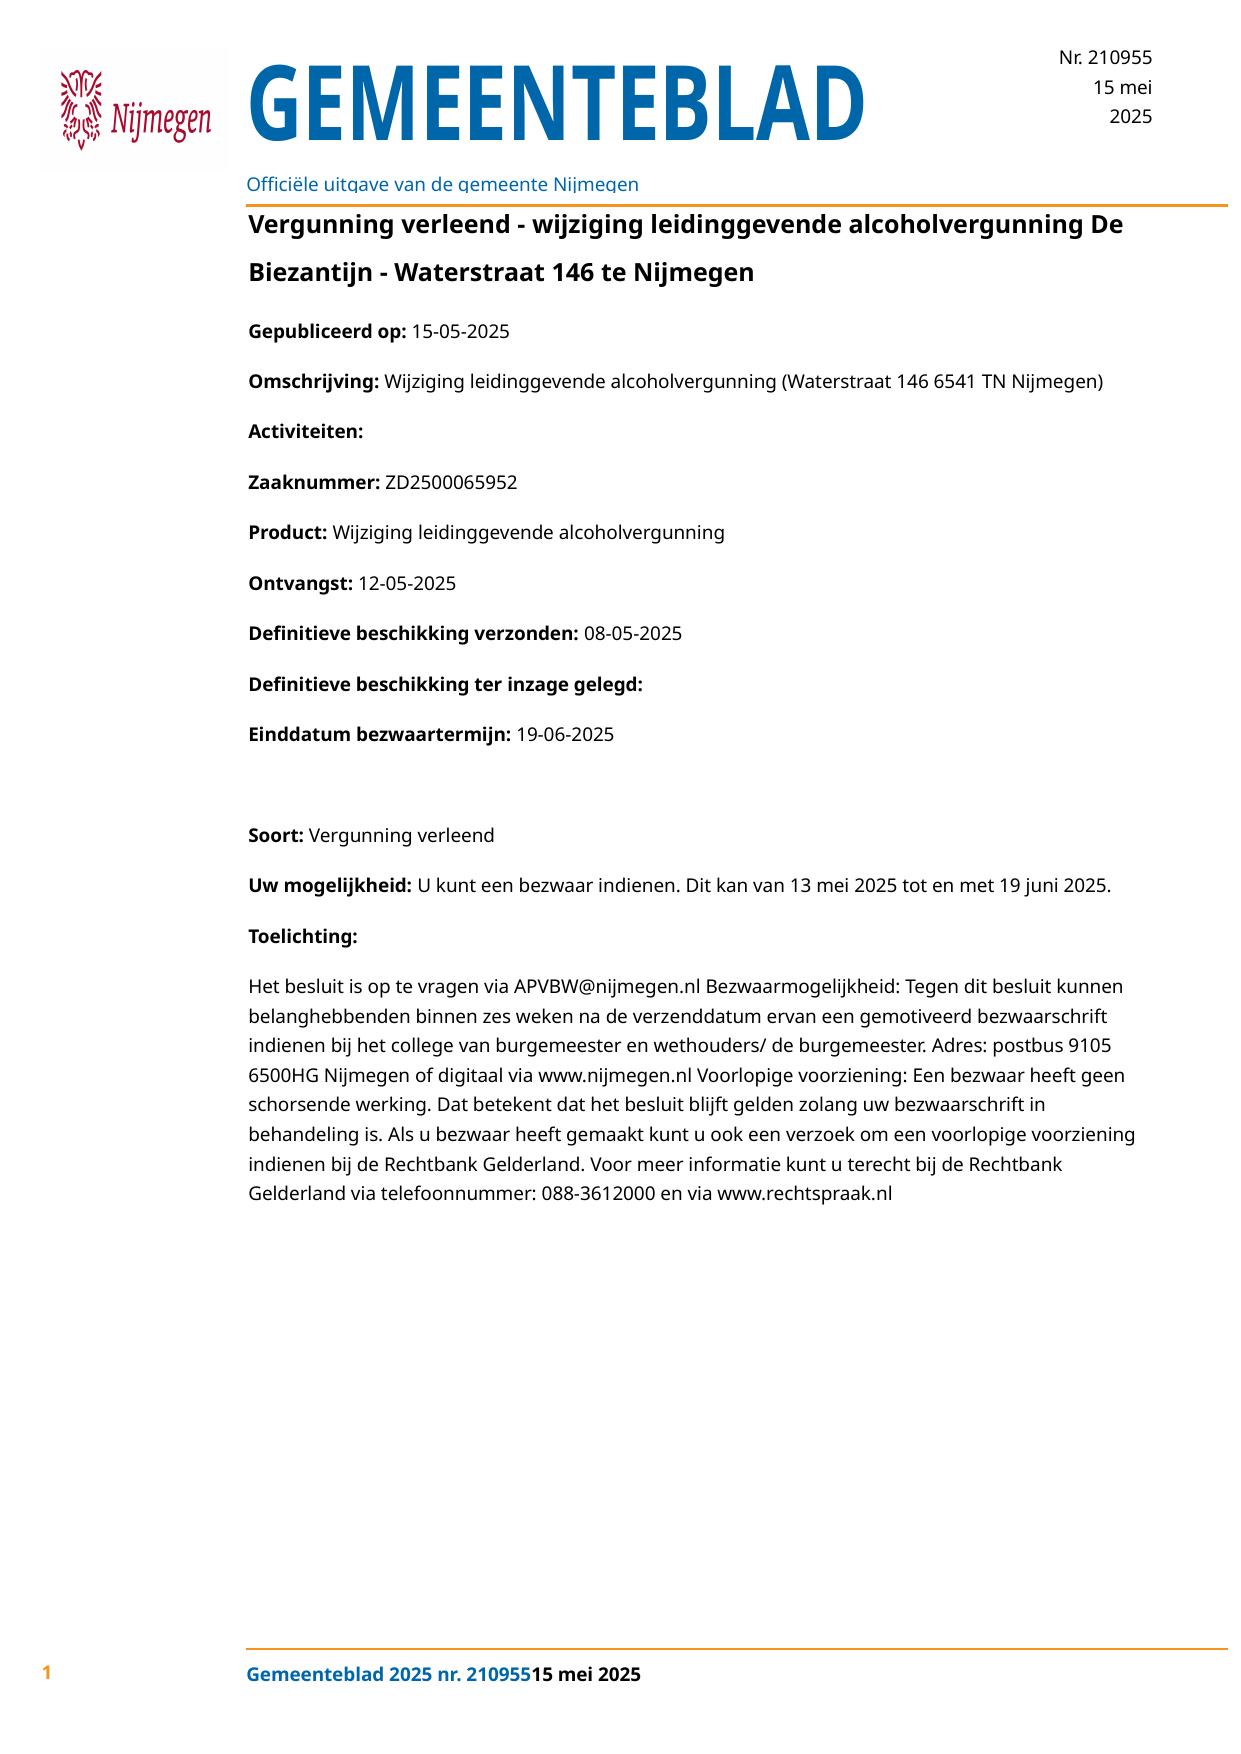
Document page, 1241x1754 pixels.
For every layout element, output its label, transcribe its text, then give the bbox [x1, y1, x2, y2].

text Ontvangst: 12-05-2025 [248, 570, 1152, 596]
text Activiteiten: [248, 419, 1152, 444]
text Soort: Vergunning verleend [248, 822, 1152, 848]
text Einddatum bezwaartermijn: 19-06-2025 [248, 721, 1152, 747]
text Het besluit is op te vragen via APVBW@nijmegen.nl Bezwaarmogelijkheid: Tegen dit besluit kunnen belanghebbenden binnen zes weken na de verzenddatum ervan een gemotiveerd bezwaarschrift indienen bij het college van burgemeester en wethouders/ de burgemeester. Adres: postbus 9105 6500HG Nijmegen of digitaal via www.nijmegen.nl Voorlopige voorziening: Een bezwaar heeft geen schorsende werking. Dat betekent dat het besluit blijft gelden zolang uw bezwaarschrift in behandeling is. Als u bezwaar heeft gemaakt kunt u ook een verzoek om een voorlopige voorziening indienen bij de Rechtbank Gelderland. Voor meer informatie kunt u terecht bij de Rechtbank Gelderland via telefoonnummer: 088-3612000 en via www.rechtspraak.nl [248, 973, 1152, 1206]
text Definitieve beschikking ter inzage gelegd: [248, 671, 1152, 697]
picture [41, 47, 231, 172]
text Omschrijving: Wijziging leidinggevende alcoholvergunning (Waterstraat 146 6541 TN Nijmegen) [248, 368, 1152, 394]
text Definitieve beschikking verzonden: 08-05-2025 [248, 620, 1152, 646]
text Uw mogelijkheid: U kunt een bezwaar indienen. Dit kan van 13 mei 2025 tot en met 19 juni 2025. [248, 872, 1152, 898]
text Gepubliceerd op: 15-05-2025 [248, 318, 1152, 344]
text Product: Wijziging leidinggevende alcoholvergunning [248, 519, 1152, 545]
text Toelichting: [248, 923, 1152, 949]
text Zaaknummer: ZD2500065952 [248, 469, 1152, 495]
text Vergunning verleend - wijziging leidinggevende alcoholvergunning De Biezantijn - Waterstraat 146 te Nijmegen [248, 207, 1152, 288]
